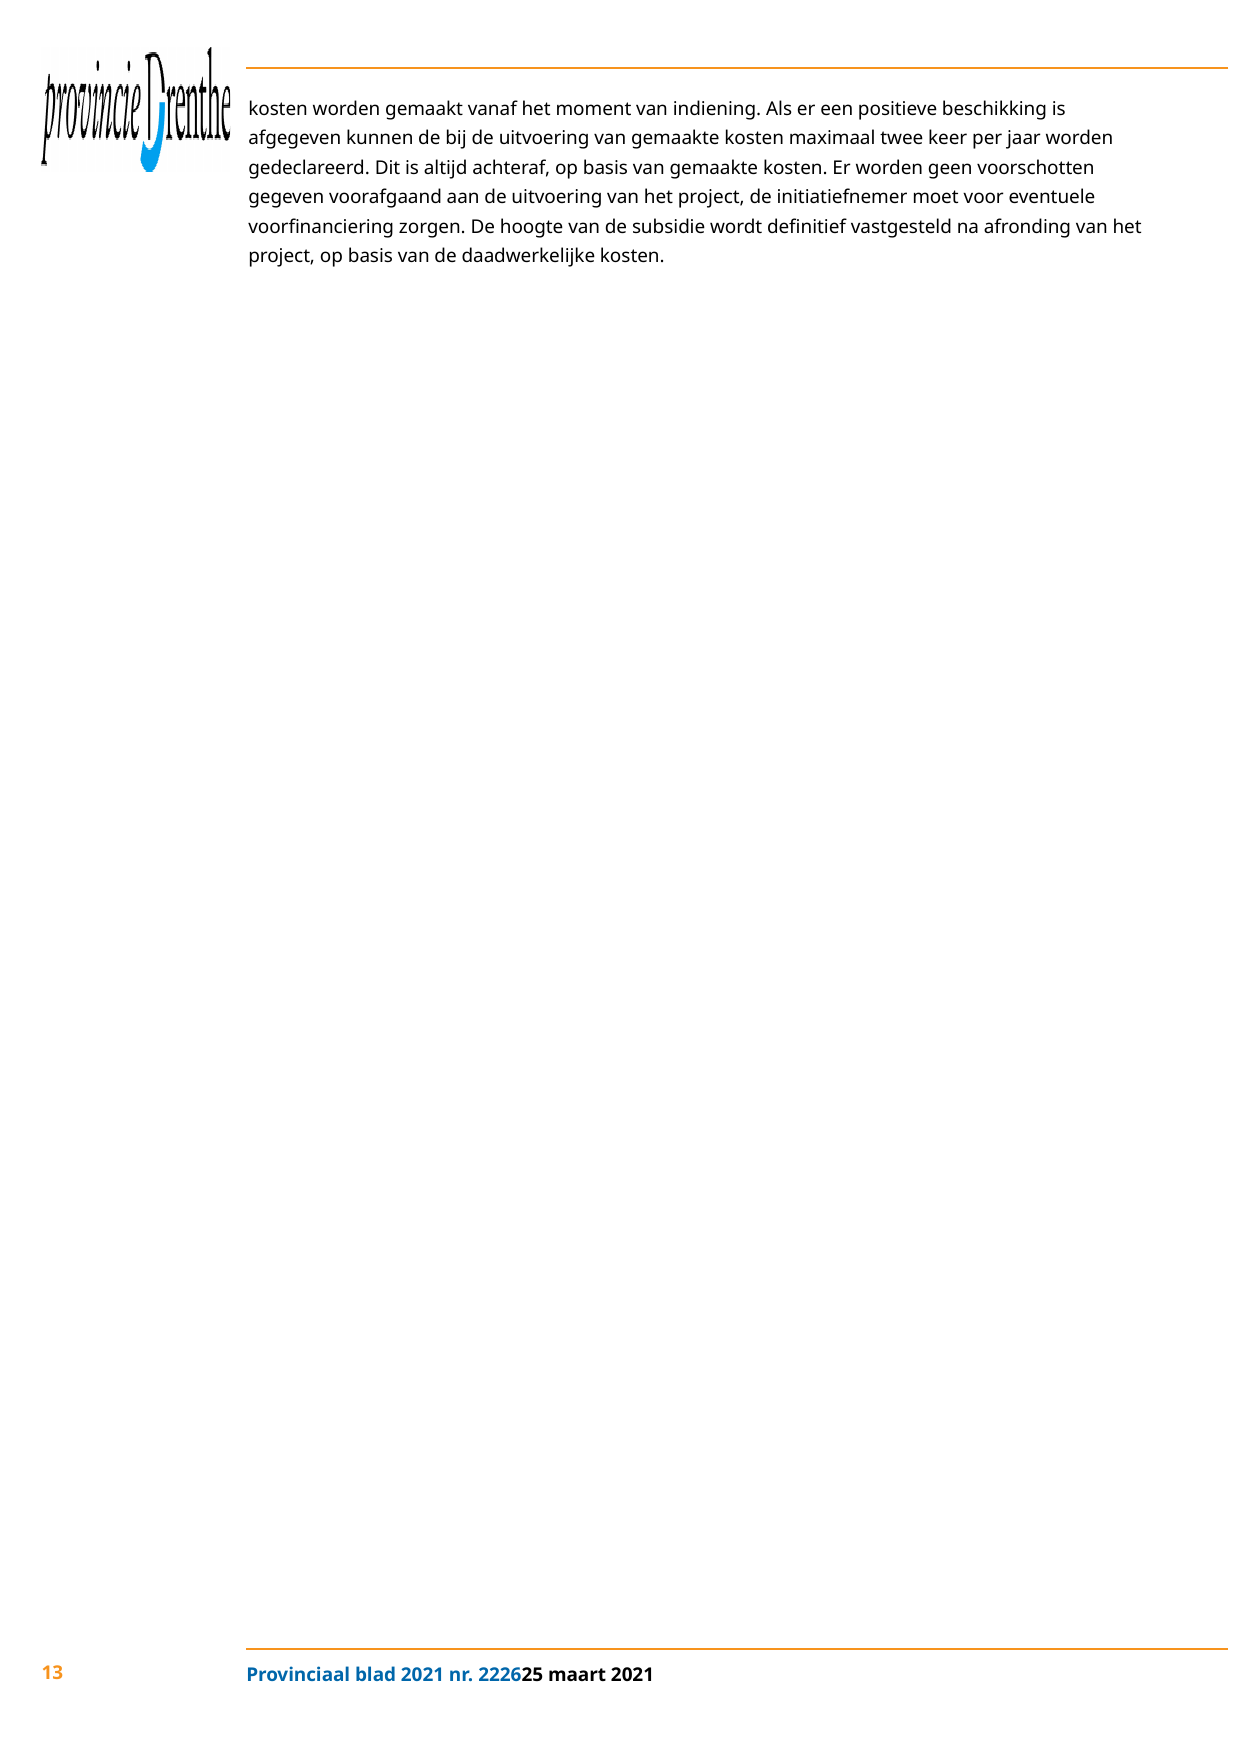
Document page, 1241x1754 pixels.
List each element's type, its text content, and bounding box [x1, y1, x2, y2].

picture [41, 47, 231, 172]
text kosten worden gemaakt vanaf het moment van indiening. Als er een positieve beschikking is afgegeven kunnen de bij de uitvoering van gemaakte kosten maximaal twee keer per jaar worden gedeclareerd. Dit is altijd achteraf, op basis van gemaakte kosten. Er worden geen voorschotten gegeven voorafgaand aan de uitvoering van het project, de initiatiefnemer moet voor eventuele voorfinanciering zorgen. De hoogte van de subsidie wordt definitief vastgesteld na afronding van het project, op basis van de daadwerkelijke kosten. [248, 95, 1152, 268]
